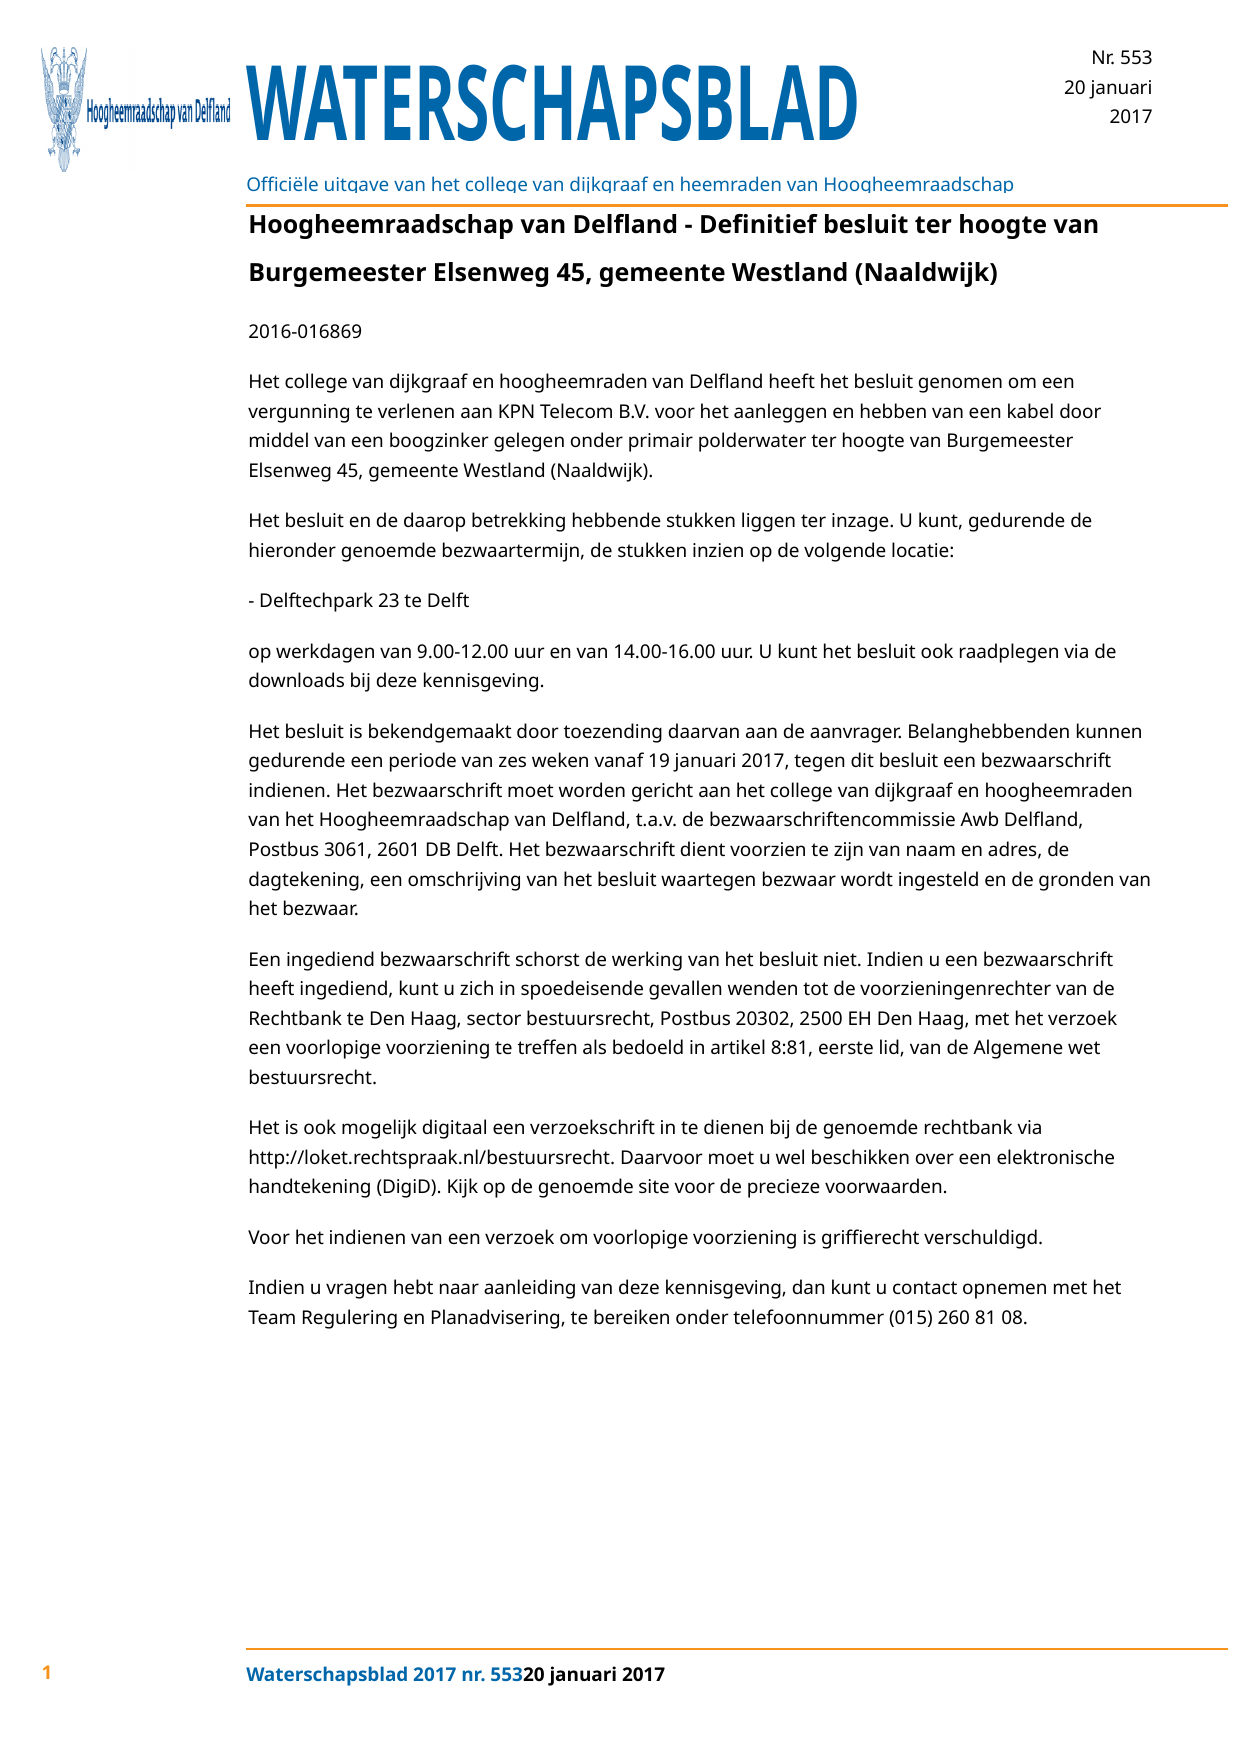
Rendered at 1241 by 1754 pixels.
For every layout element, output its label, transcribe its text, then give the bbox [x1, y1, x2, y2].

picture [41, 47, 231, 172]
text op werkdagen van 9.00-12.00 uur en van 14.00-16.00 uur. U kunt het besluit ook raadplegen via de downloads bij deze kennisgeving. [248, 638, 1152, 693]
text Voor het indienen van een verzoek om voorlopige voorziening is griffierecht verschuldigd. [248, 1224, 1152, 1250]
text Het besluit is bekendgemaakt door toezending daarvan aan de aanvrager. Belanghebbenden kunnen gedurende een periode van zes weken vanaf 19 januari 2017, tegen dit besluit een bezwaarschrift indienen. Het bezwaarschrift moet worden gericht aan het college van dijkgraaf en hoogheemraden van het Hoogheemraadschap van Delfland, t.a.v. de bezwaarschriftencommissie Awb Delfland, Postbus 3061, 2601 DB Delft. Het bezwaarschrift dient voorzien te zijn van naam en adres, de dagtekening, een omschrijving van het besluit waartegen bezwaar wordt ingesteld en de gronden van het bezwaar. [248, 718, 1152, 921]
text Een ingediend bezwaarschrift schorst de werking van het besluit niet. Indien u een bezwaarschrift heeft ingediend, kunt u zich in spoedeisende gevallen wenden tot de voorzieningenrechter van de Rechtbank te Den Haag, sector bestuursrecht, Postbus 20302, 2500 EH Den Haag, met het verzoek een voorlopige voorziening te treffen als bedoeld in artikel 8:81, eerste lid, van de Algemene wet bestuursrecht. [248, 946, 1152, 1090]
text Indien u vragen hebt naar aanleiding van deze kennisgeving, dan kunt u contact opnemen met het Team Regulering en Planadvisering, te bereiken onder telefoonnummer (015) 260 81 08. [248, 1274, 1152, 1330]
text - Delftechpark 23 te Delft [248, 587, 1152, 613]
text Het college van dijkgraaf en hoogheemraden van Delfland heeft het besluit genomen om een vergunning te verlenen aan KPN Telecom B.V. voor het aanleggen en hebben van een kabel door middel van een boogzinker gelegen onder primair polderwater ter hoogte van Burgemeester Elsenweg 45, gemeente Westland (Naaldwijk). [248, 368, 1152, 483]
text Het besluit en de daarop betrekking hebbende stukken liggen ter inzage. U kunt, gedurende de hieronder genoemde bezwaartermijn, de stukken inzien op de volgende locatie: [248, 507, 1152, 563]
text Het is ook mogelijk digitaal een verzoekschrift in te dienen bij de genoemde rechtbank via http://loket.rechtspraak.nl/bestuursrecht. Daarvoor moet u wel beschikken over een elektronische handtekening (DigiD). Kijk op de genoemde site voor de precieze voorwaarden. [248, 1114, 1152, 1199]
text Hoogheemraadschap van Delfland - Definitief besluit ter hoogte van Burgemeester Elsenweg 45, gemeente Westland (Naaldwijk) [248, 207, 1152, 288]
text 2016-016869 [248, 318, 1152, 344]
